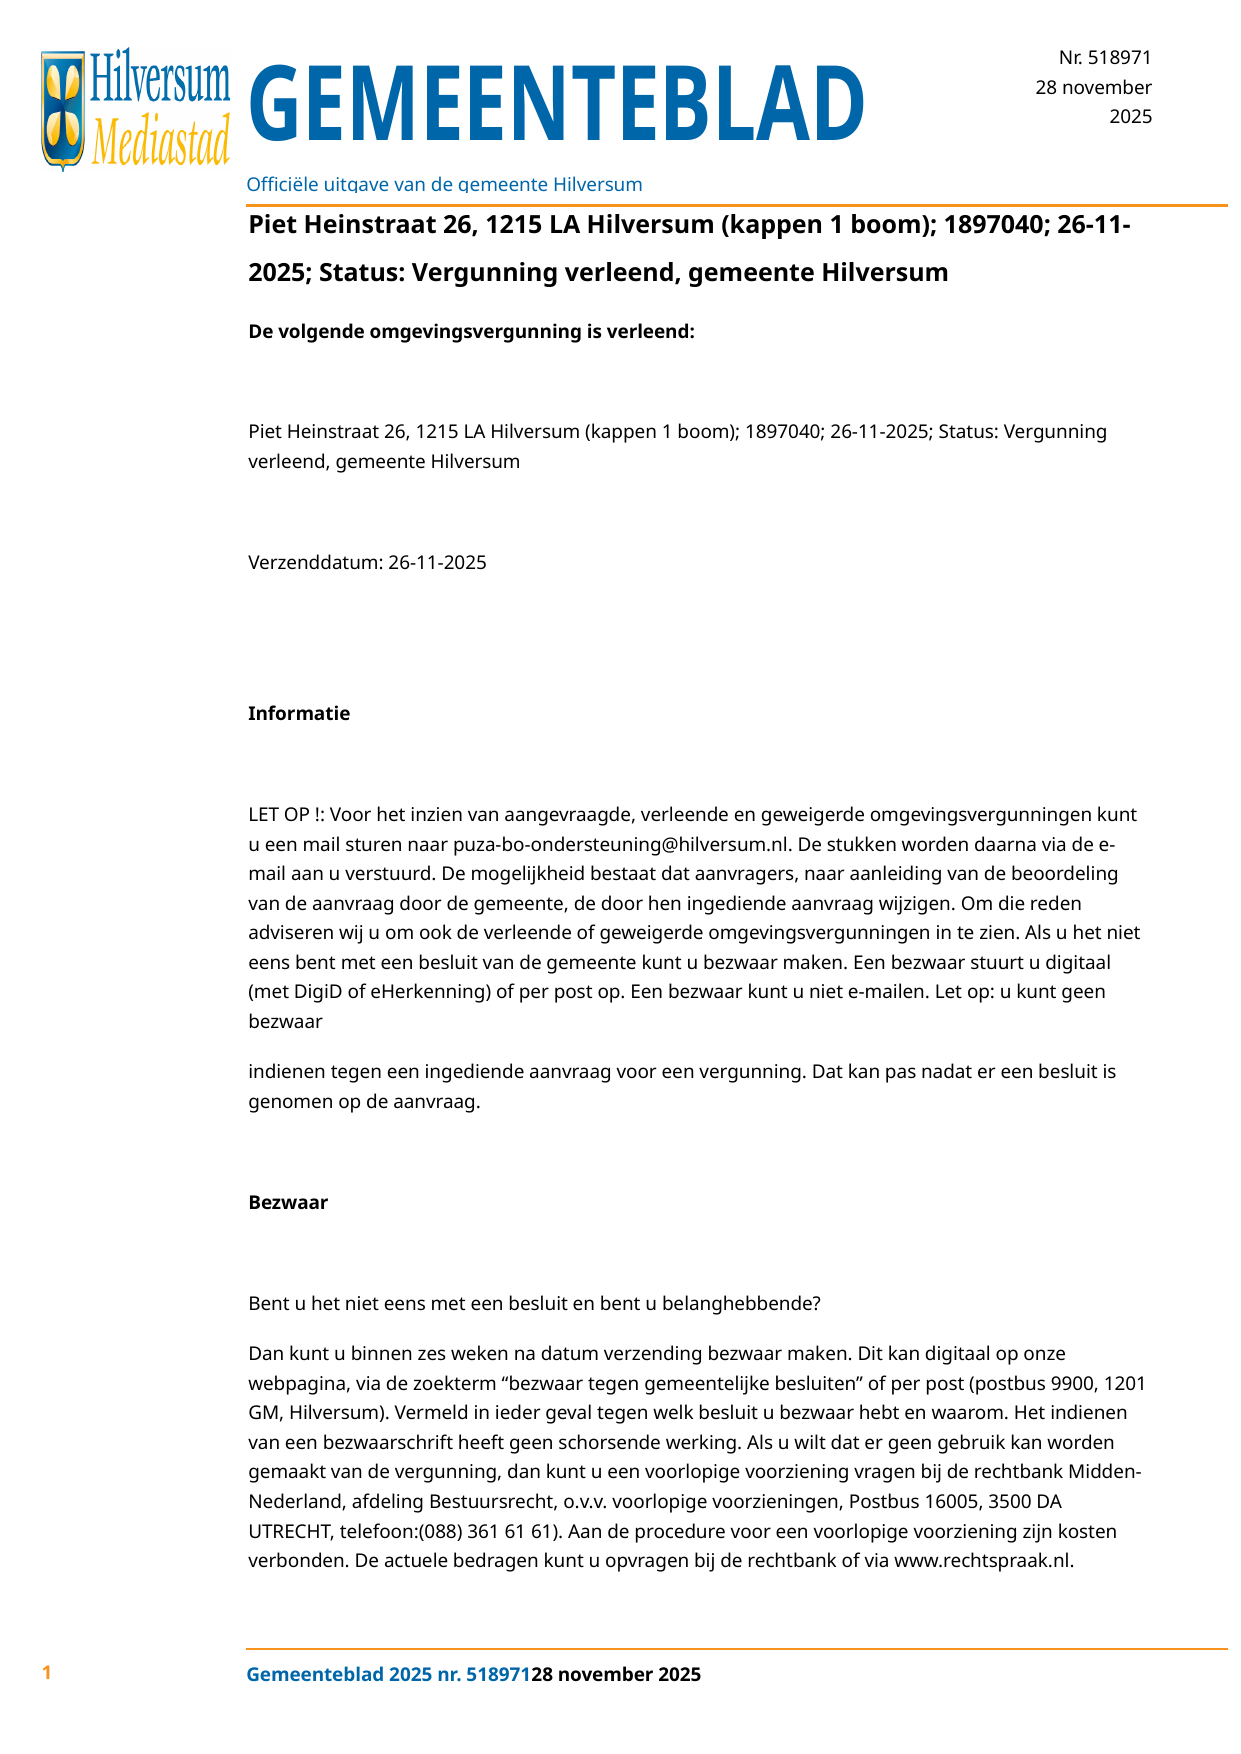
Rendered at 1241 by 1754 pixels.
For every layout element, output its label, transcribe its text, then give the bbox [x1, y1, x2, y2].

text indienen tegen een ingediende aanvraag voor een vergunning. Dat kan pas nadat er een besluit is genomen op de aanvraag. [248, 1059, 1152, 1114]
text Bent u het niet eens met een besluit en bent u belanghebbende? [248, 1290, 1152, 1316]
text Informatie [248, 700, 1152, 726]
text Piet Heinstraat 26, 1215 LA Hilversum (kappen 1 boom); 1897040; 26-11-2025; Status: Vergunning verleend, gemeente Hilversum [248, 207, 1152, 288]
text Verzenddatum: 26-11-2025 [248, 549, 1152, 575]
text LET OP !: Voor het inzien van aangevraagde, verleende en geweigerde omgevingsvergunningen kunt u een mail sturen naar puza-bo-ondersteuning@hilversum.nl. De stukken worden daarna via de e-mail aan u verstuurd. De mogelijkheid bestaat dat aanvragers, naar aanleiding van de beoordeling van de aanvraag door de gemeente, de door hen ingediende aanvraag wijzigen. Om die reden adviseren wij u om ook de verleende of geweigerde omgevingsvergunningen in te zien. Als u het niet eens bent met een besluit van de gemeente kunt u bezwaar maken. Een bezwaar stuurt u digitaal (met DigiD of eHerkenning) of per post op. Een bezwaar kunt u niet e-mailen. Let op: u kunt geen bezwaar [248, 801, 1152, 1034]
text Piet Heinstraat 26, 1215 LA Hilversum (kappen 1 boom); 1897040; 26-11-2025; Status: Vergunning verleend, gemeente Hilversum [248, 419, 1152, 474]
text Bezwaar [248, 1189, 1152, 1215]
text Dan kunt u binnen zes weken na datum verzending bezwaar maken. Dit kan digitaal op onze webpagina, via de zoekterm “bezwaar tegen gemeentelijke besluiten” of per post (postbus 9900, 1201 GM, Hilversum). Vermeld in ieder geval tegen welk besluit u bezwaar hebt en waarom. Het indienen van een bezwaarschrift heeft geen schorsende werking. Als u wilt dat er geen gebruik kan worden gemaakt van de vergunning, dan kunt u een voorlopige voorziening vragen bij de rechtbank Midden-Nederland, afdeling Bestuursrecht, o.v.v. voorlopige voorzieningen, Postbus 16005, 3500 DA UTRECHT, telefoon:(088) 361 61 61). Aan de procedure voor een voorlopige voorziening zijn kosten verbonden. De actuele bedragen kunt u opvragen bij de rechtbank of via www.rechtspraak.nl. [248, 1340, 1152, 1573]
text De volgende omgevingsvergunning is verleend: [248, 318, 1152, 344]
picture [41, 47, 231, 172]
